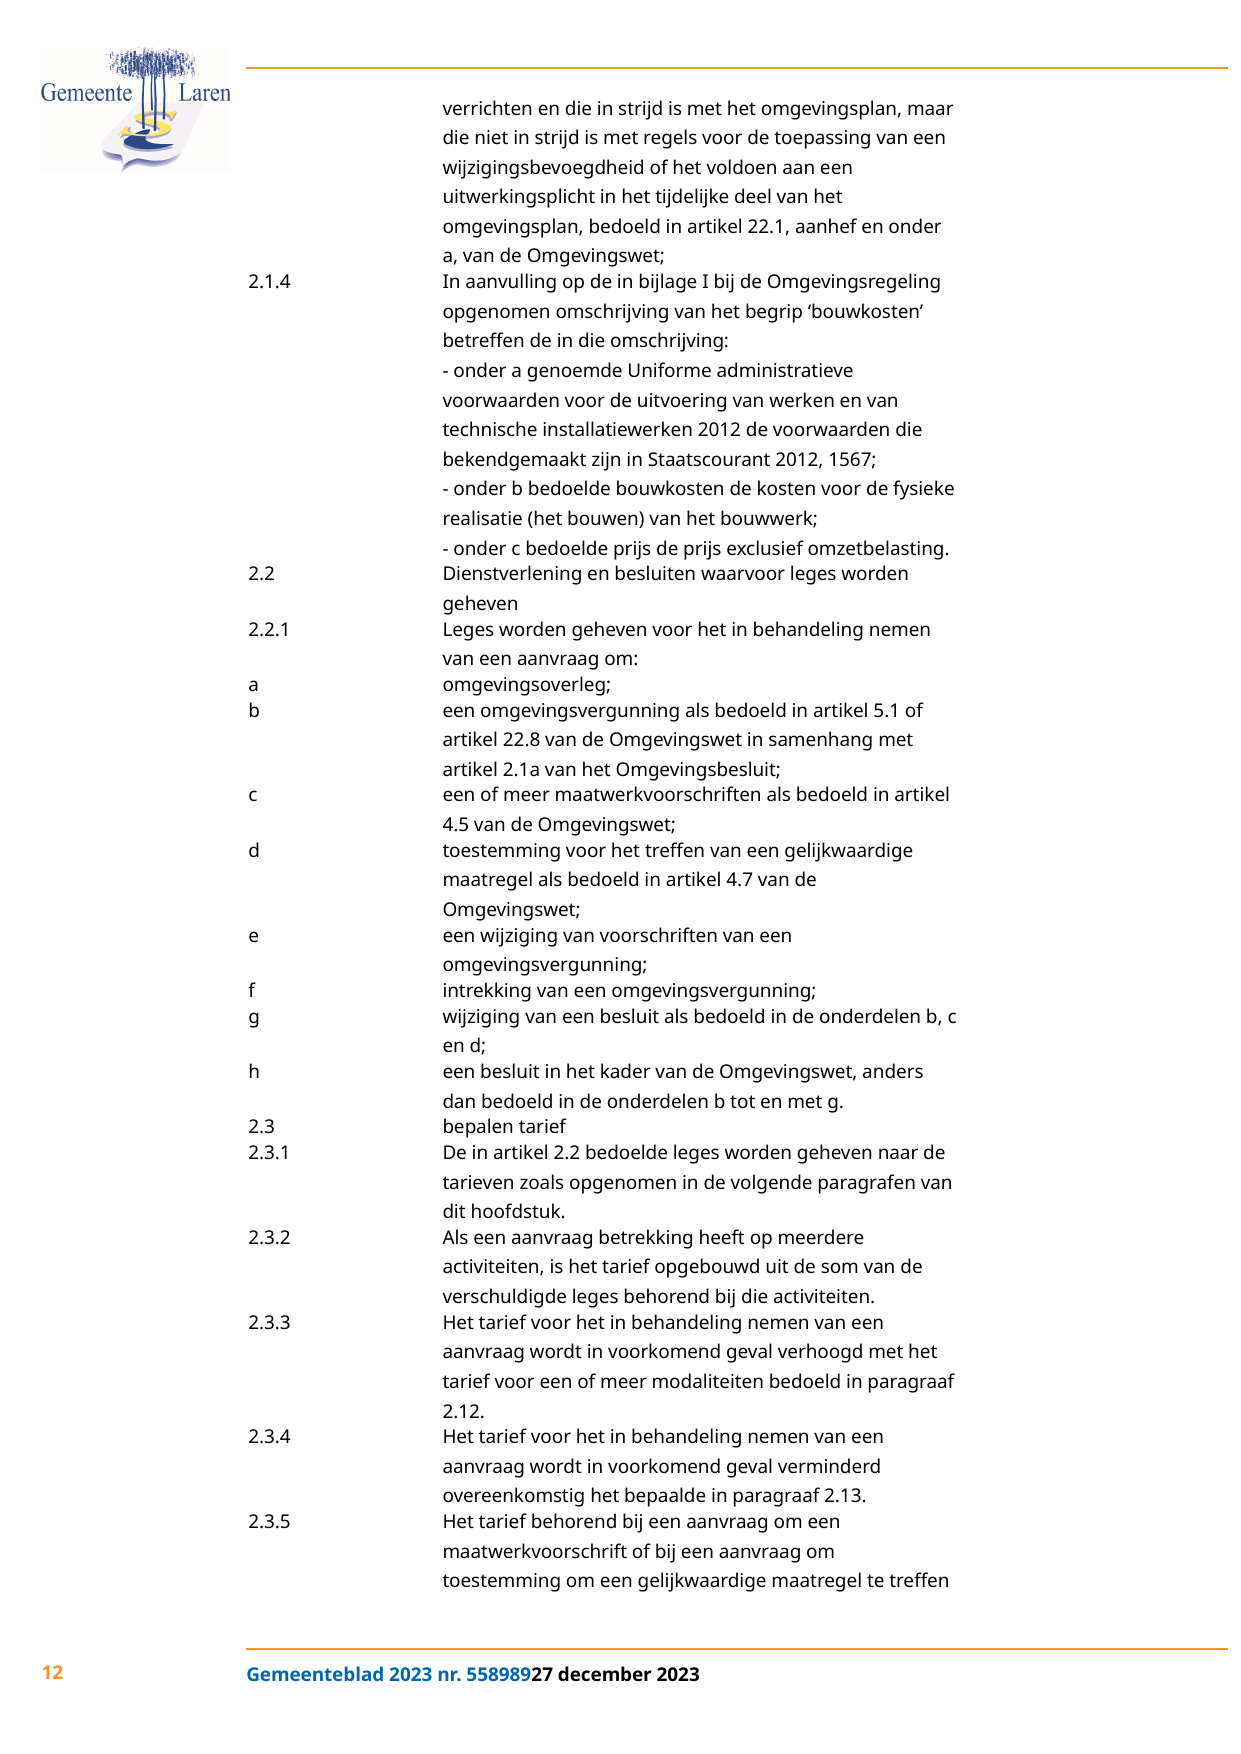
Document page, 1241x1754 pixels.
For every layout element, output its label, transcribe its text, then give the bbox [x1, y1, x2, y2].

table_cell 2.3.4 [248, 1424, 442, 1508]
table_cell [958, 616, 1152, 671]
table_cell [958, 697, 1152, 782]
table_cell Als een aanvraag betrekking heeft op meerdere activiteiten, is het tarief opgebouwd uit de som van de verschuldigde leges behorend bij die activiteiten. [442, 1224, 957, 1309]
table_cell c [248, 782, 442, 837]
table_cell f [248, 977, 442, 1003]
table_cell [958, 269, 1152, 560]
table_cell [958, 922, 1152, 977]
table_cell g [248, 1003, 442, 1058]
table_cell [958, 1114, 1152, 1139]
table_cell een of meer maatwerkvoorschriften als bedoeld in artikel 4.5 van de Omgevingswet; [442, 782, 957, 837]
table_cell een besluit in het kader van de Omgevingswet, anders dan bedoeld in de onderdelen b tot en met g. [442, 1058, 957, 1113]
table_cell Het tarief behorend bij een aanvraag om een maatwerkvoorschrift of bij een aanvraag om toestemming om een gelijkwaardige maatregel te treffen [442, 1509, 957, 1593]
table_cell omgevingsoverleg; [442, 671, 957, 697]
table_cell bepalen tarief [442, 1114, 957, 1139]
table_cell Dienstverlening en besluiten waarvoor leges worden geheven [442, 560, 957, 616]
table_cell [958, 95, 1152, 268]
table_cell verrichten en die in strijd is met het omgevingsplan, maar die niet in strijd is met regels voor de toepassing van een wijzigingsbevoegdheid of het voldoen aan een uitwerkingsplicht in het tijdelijke deel van het omgevingsplan, bedoeld in artikel 22.1, aanhef en onder a, van de Omgevingswet; [442, 95, 957, 268]
table_cell 2.3.5 [248, 1509, 442, 1593]
table_cell [958, 782, 1152, 837]
table_cell [958, 1309, 1152, 1423]
table_cell 2.3.2 [248, 1224, 442, 1309]
table_cell toestemming voor het treffen van een gelijkwaardige maatregel als bedoeld in artikel 4.7 van de Omgevingswet; [442, 837, 957, 922]
table_cell intrekking van een omgevingsvergunning; [442, 977, 957, 1003]
table_cell [958, 837, 1152, 922]
table_cell [958, 1139, 1152, 1224]
table_cell een omgevingsvergunning als bedoeld in artikel 5.1 of artikel 22.8 van de Omgevingswet in samenhang met artikel 2.1a van het Omgevingsbesluit; [442, 697, 957, 782]
table_cell Het tarief voor het in behandeling nemen van een aanvraag wordt in voorkomend geval verhoogd met het tarief voor een of meer modaliteiten bedoeld in paragraaf 2.12. [442, 1309, 957, 1423]
table_cell een wijziging van voorschriften van een omgevingsvergunning; [442, 922, 957, 977]
table_cell [958, 671, 1152, 697]
table_cell [958, 977, 1152, 1003]
table_cell [248, 95, 442, 268]
table_cell [958, 1509, 1152, 1593]
table_cell [958, 1058, 1152, 1113]
table_cell h [248, 1058, 442, 1113]
table_cell 2.3 [248, 1114, 442, 1139]
table_cell 2.2.1 [248, 616, 442, 671]
table_cell Het tarief voor het in behandeling nemen van een aanvraag wordt in voorkomend geval verminderd overeenkomstig het bepaalde in paragraaf 2.13. [442, 1424, 957, 1508]
table_cell 2.3.1 [248, 1139, 442, 1224]
table_cell wijziging van een besluit als bedoeld in de onderdelen b, c en d; [442, 1003, 957, 1058]
table_cell In aanvulling op de in bijlage I bij de Omgevingsregeling opgenomen omschrijving van het begrip ‘bouwkosten’ betreffen de in die omschrijving: - onder a genoemde Uniforme administratieve voorwaarden voor de uitvoering van werken en van technische installatiewerken 2012 de voorwaarden die bekendgemaakt zijn in Staatscourant 2012, 1567; - onder b bedoelde bouwkosten de kosten voor de fysieke realisatie (het bouwen) van het bouwwerk; - onder c bedoelde prijs de prijs exclusief omzetbelasting. [442, 269, 957, 560]
table_cell [958, 1224, 1152, 1309]
table_cell d [248, 837, 442, 922]
table_cell 2.2 [248, 560, 442, 616]
picture [41, 47, 231, 172]
table_cell De in artikel 2.2 bedoelde leges worden geheven naar de tarieven zoals opgenomen in de volgende paragrafen van dit hoofdstuk. [442, 1139, 957, 1224]
table_cell [958, 1424, 1152, 1508]
table_cell [958, 560, 1152, 616]
table_cell Leges worden geheven voor het in behandeling nemen van een aanvraag om: [442, 616, 957, 671]
table_cell a [248, 671, 442, 697]
table_cell 2.1.4 [248, 269, 442, 560]
table_cell 2.3.3 [248, 1309, 442, 1423]
table_cell e [248, 922, 442, 977]
table_cell b [248, 697, 442, 782]
table_cell [958, 1003, 1152, 1058]
